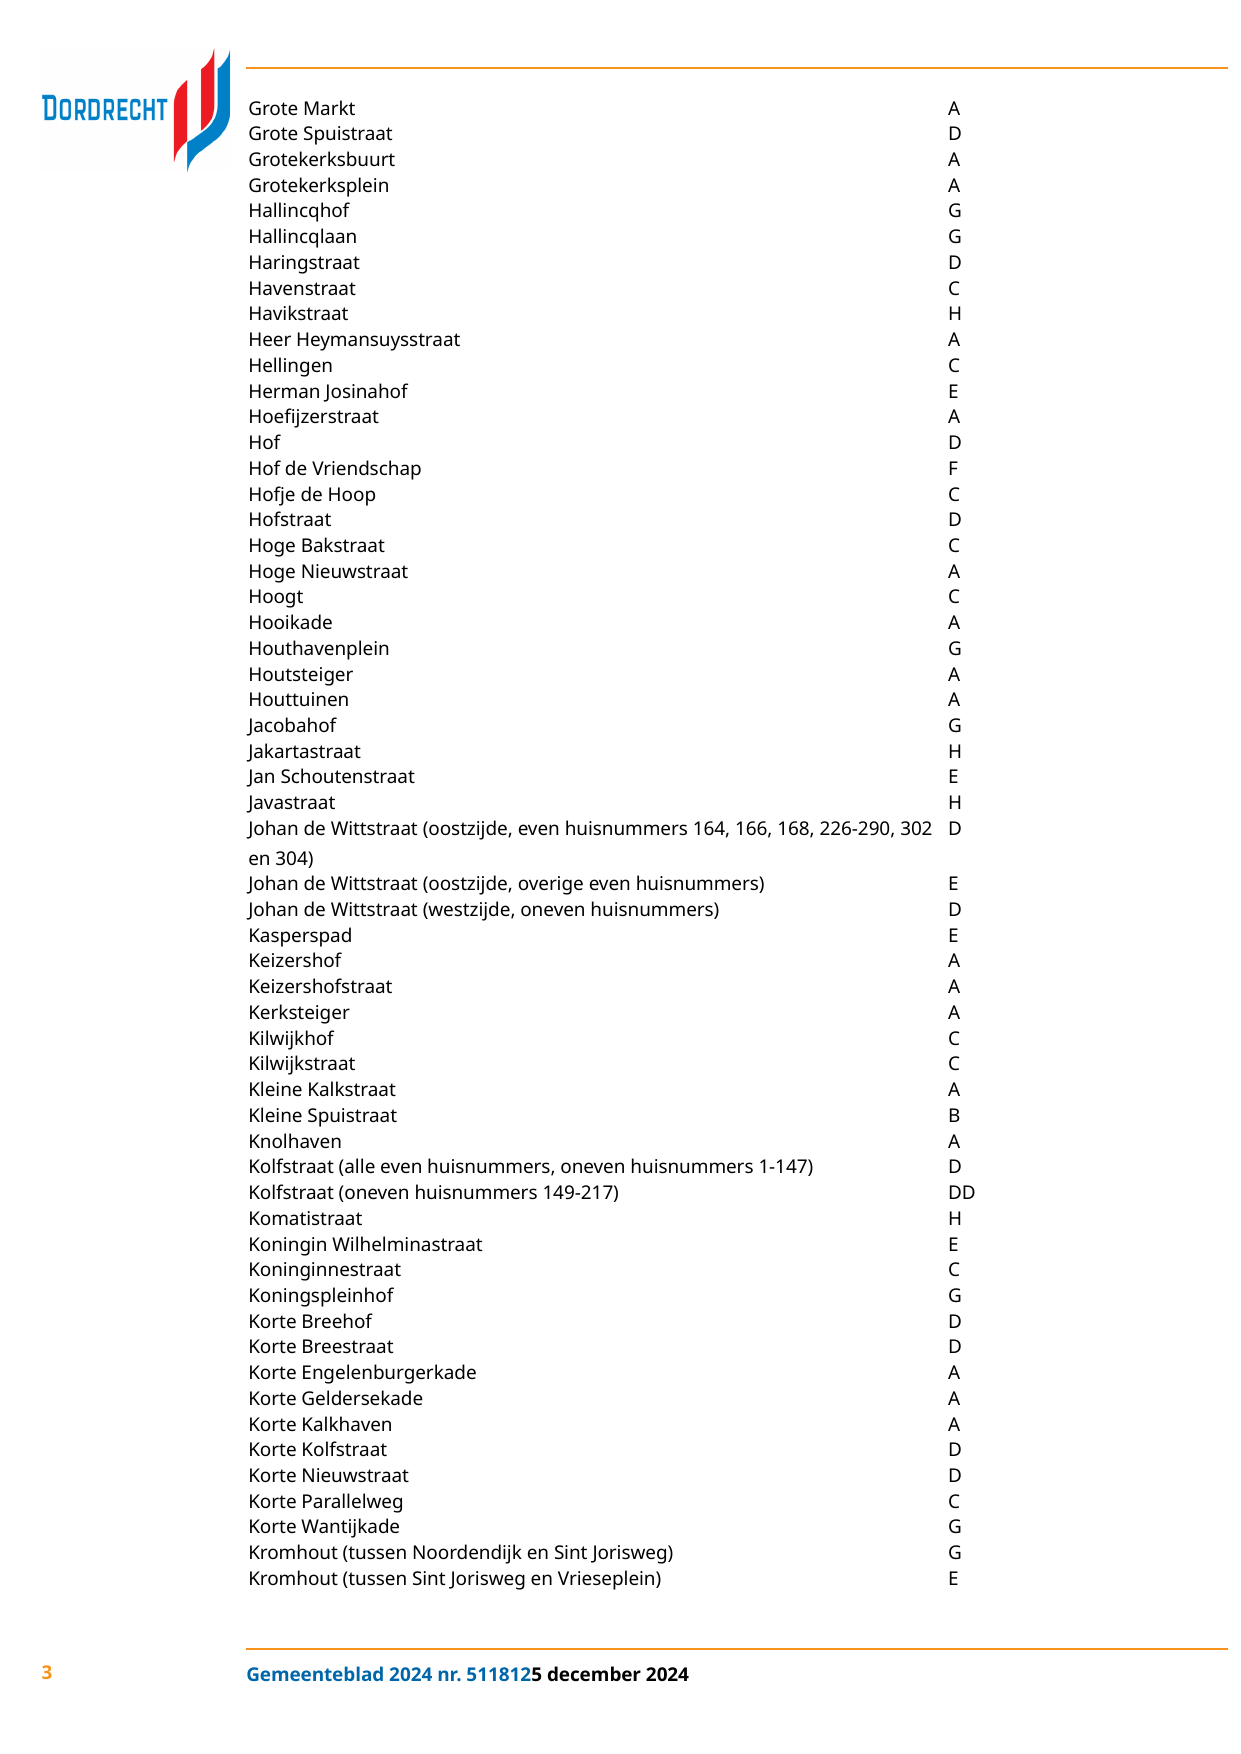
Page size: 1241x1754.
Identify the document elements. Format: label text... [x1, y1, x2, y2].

table_cell Grotekerksbuurt [248, 146, 948, 172]
table_cell A [948, 1385, 1152, 1411]
table_cell Hallincqlaan [248, 224, 948, 249]
table_cell Havenstraat [248, 275, 948, 301]
table_cell A [948, 1359, 1152, 1385]
table_cell Haringstraat [248, 249, 948, 275]
table_cell Kerksteiger [248, 999, 948, 1025]
table_cell Houthavenplein [248, 635, 948, 661]
table_cell Kleine Spuistraat [248, 1102, 948, 1128]
table_cell H [948, 790, 1152, 815]
picture [41, 47, 231, 172]
table_cell D [948, 1154, 1152, 1179]
table_cell D [948, 1437, 1152, 1462]
table_cell A [948, 661, 1152, 687]
table_cell E [948, 764, 1152, 789]
table_cell Kasperspad [248, 922, 948, 948]
table_cell A [948, 999, 1152, 1025]
table_cell Jacobahof [248, 712, 948, 738]
table_cell DD [948, 1179, 1152, 1205]
table_cell D [948, 249, 1152, 275]
table_cell Koningspleinhof [248, 1282, 948, 1308]
table_cell Kolfstraat (alle even huisnummers, oneven huisnummers 1-147) [248, 1154, 948, 1179]
table_cell Hellingen [248, 352, 948, 378]
table_cell A [948, 1128, 1152, 1153]
table_cell H [948, 1205, 1152, 1231]
table_cell Korte Breehof [248, 1308, 948, 1334]
table_cell Korte Parallelweg [248, 1488, 948, 1514]
table_cell G [948, 1514, 1152, 1539]
table_cell C [948, 1025, 1152, 1051]
table_cell Korte Nieuwstraat [248, 1462, 948, 1488]
table_cell Hoefijzerstraat [248, 404, 948, 429]
table_cell Hoge Nieuwstraat [248, 558, 948, 584]
table_cell Keizershof [248, 948, 948, 973]
table_cell D [948, 1334, 1152, 1359]
table_cell Knolhaven [248, 1128, 948, 1153]
table_cell C [948, 1051, 1152, 1076]
table_cell Houtsteiger [248, 661, 948, 687]
table_cell G [948, 635, 1152, 661]
table_cell F [948, 455, 1152, 481]
table_cell H [948, 301, 1152, 326]
table_cell Koningin Wilhelminastraat [248, 1231, 948, 1256]
table_cell C [948, 584, 1152, 609]
table_cell D [948, 1462, 1152, 1488]
table_cell Koninginnestraat [248, 1256, 948, 1282]
table_cell Kilwijkstraat [248, 1051, 948, 1076]
table_cell Korte Kolfstraat [248, 1437, 948, 1462]
table_cell E [948, 1565, 1152, 1591]
table_cell Heer Heymansuysstraat [248, 326, 948, 352]
table_cell Korte Geldersekade [248, 1385, 948, 1411]
table_cell A [948, 1076, 1152, 1102]
table_cell Kilwijkhof [248, 1025, 948, 1051]
table_cell A [948, 146, 1152, 172]
table_cell G [948, 1540, 1152, 1565]
table_cell A [948, 948, 1152, 973]
table_cell C [948, 275, 1152, 301]
table_cell C [948, 532, 1152, 558]
table_cell Hoogt [248, 584, 948, 609]
table_cell D [948, 815, 1152, 871]
table_cell Komatistraat [248, 1205, 948, 1231]
table_cell Johan de Wittstraat (oostzijde, overige even huisnummers) [248, 871, 948, 896]
table_cell Kleine Kalkstraat [248, 1076, 948, 1102]
table_cell Hof de Vriendschap [248, 455, 948, 481]
table_cell D [948, 506, 1152, 532]
table_cell A [948, 1411, 1152, 1437]
table_cell Hof [248, 429, 948, 455]
table_cell C [948, 481, 1152, 506]
table_cell G [948, 224, 1152, 249]
table_cell A [948, 404, 1152, 429]
table_cell Johan de Wittstraat (westzijde, oneven huisnummers) [248, 896, 948, 922]
table_cell G [948, 198, 1152, 223]
table_cell Korte Wantijkade [248, 1514, 948, 1539]
table_cell H [948, 738, 1152, 764]
table_cell Grote Markt [248, 95, 948, 121]
table_cell Johan de Wittstraat (oostzijde, even huisnummers 164, 166, 168, 226-290, 302 en 304) [248, 815, 948, 871]
table_cell Hoge Bakstraat [248, 532, 948, 558]
table_cell D [948, 121, 1152, 146]
table_cell Jan Schoutenstraat [248, 764, 948, 789]
table_cell A [948, 558, 1152, 584]
table_cell A [948, 172, 1152, 198]
table_cell D [948, 1308, 1152, 1334]
table_cell Javastraat [248, 790, 948, 815]
table_cell Kromhout (tussen Sint Jorisweg en Vrieseplein) [248, 1565, 948, 1591]
table_cell D [948, 429, 1152, 455]
table_cell E [948, 378, 1152, 403]
table_cell A [948, 974, 1152, 999]
table_cell Houttuinen [248, 687, 948, 712]
table_cell Jakartastraat [248, 738, 948, 764]
table_cell E [948, 1231, 1152, 1256]
table_cell E [948, 922, 1152, 948]
table_cell A [948, 326, 1152, 352]
table_cell Keizershofstraat [248, 974, 948, 999]
table_cell Kolfstraat (oneven huisnummers 149-217) [248, 1179, 948, 1205]
table_cell G [948, 712, 1152, 738]
table_cell A [948, 609, 1152, 635]
table_cell A [948, 95, 1152, 121]
table_cell Hooikade [248, 609, 948, 635]
table_cell C [948, 1488, 1152, 1514]
table_cell Grote Spuistraat [248, 121, 948, 146]
table_cell Korte Kalkhaven [248, 1411, 948, 1437]
table_cell Hofstraat [248, 506, 948, 532]
table_cell C [948, 352, 1152, 378]
table_cell Havikstraat [248, 301, 948, 326]
table_cell E [948, 871, 1152, 896]
table_cell Korte Engelenburgerkade [248, 1359, 948, 1385]
table_cell B [948, 1102, 1152, 1128]
table_cell A [948, 687, 1152, 712]
table_cell Grotekerksplein [248, 172, 948, 198]
table_cell Kromhout (tussen Noordendijk en Sint Jorisweg) [248, 1540, 948, 1565]
table_cell Hofje de Hoop [248, 481, 948, 506]
table_cell Korte Breestraat [248, 1334, 948, 1359]
table_cell D [948, 896, 1152, 922]
table_cell Herman Josinahof [248, 378, 948, 403]
table_cell G [948, 1282, 1152, 1308]
table_cell Hallincqhof [248, 198, 948, 223]
table_cell C [948, 1256, 1152, 1282]
